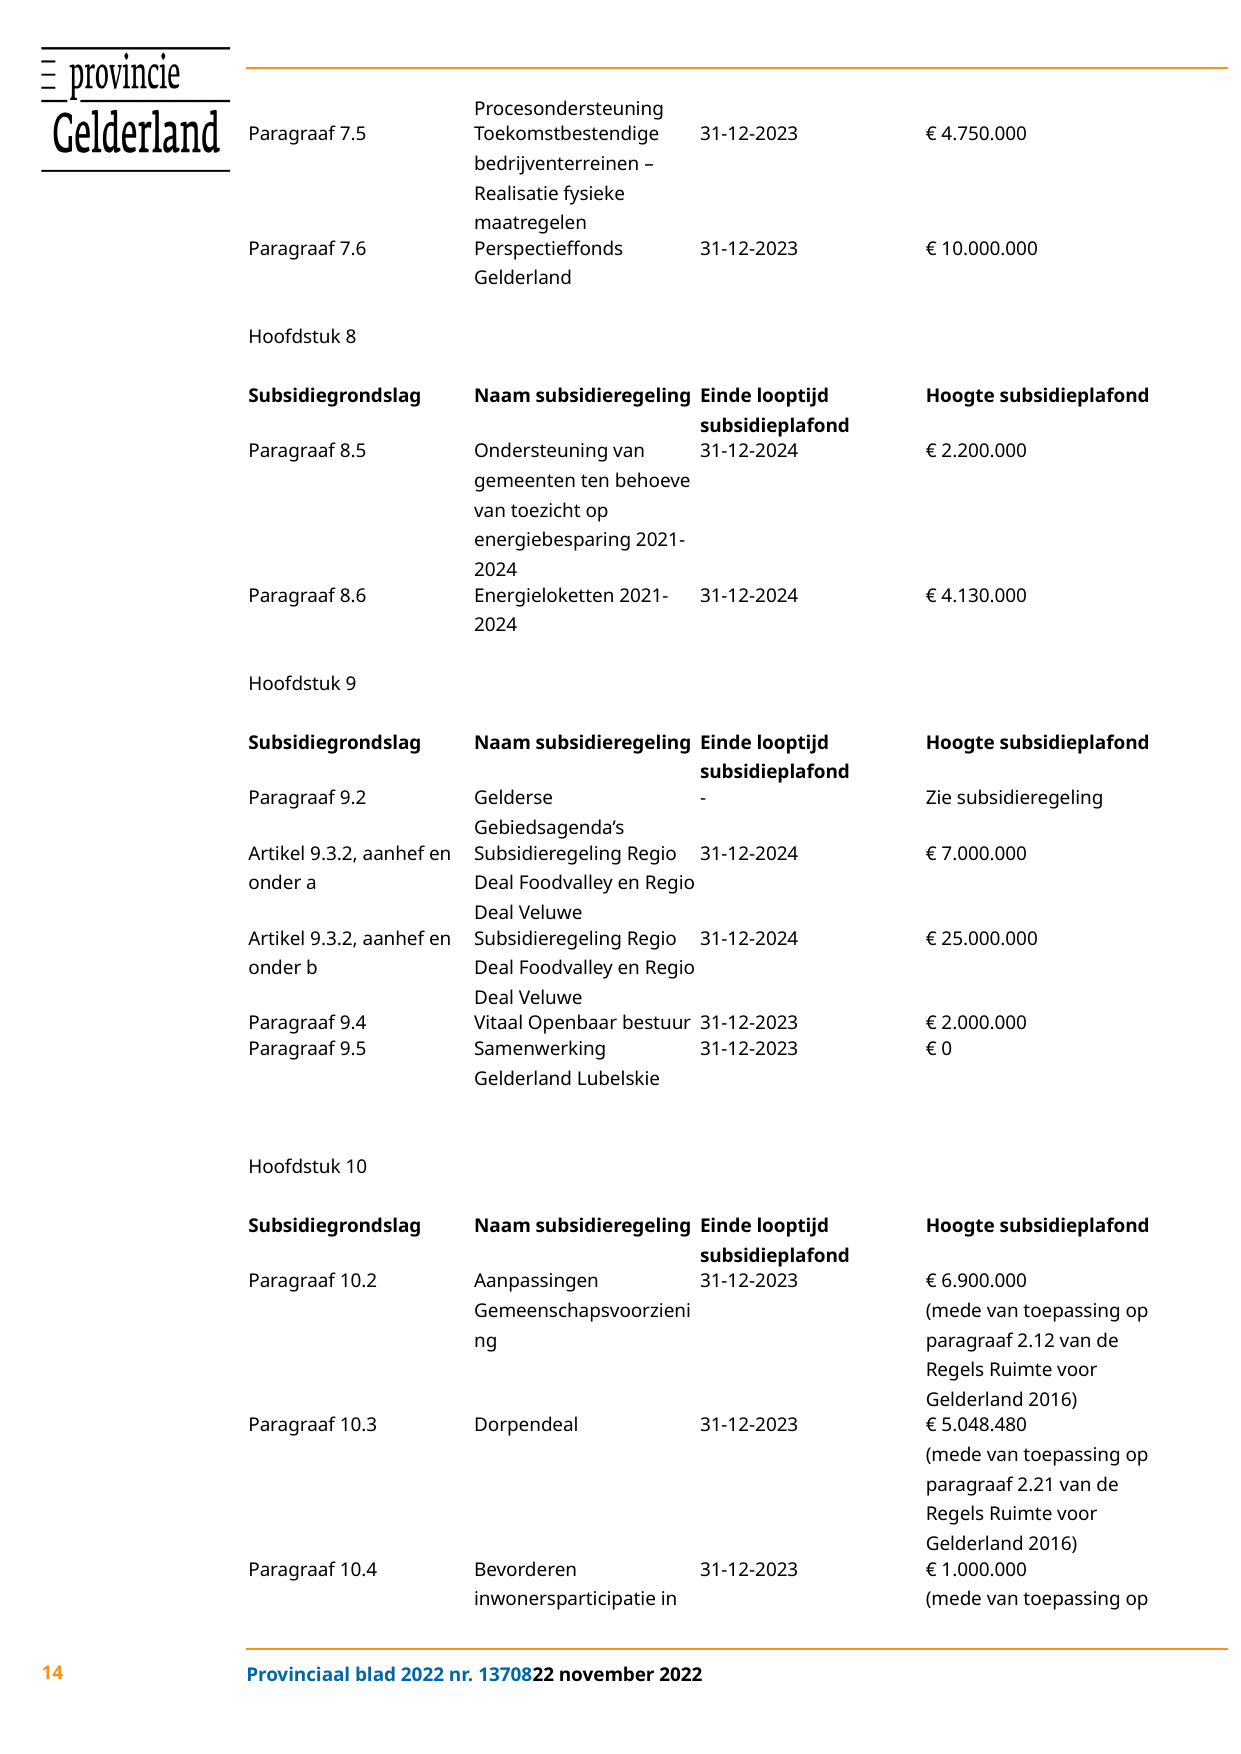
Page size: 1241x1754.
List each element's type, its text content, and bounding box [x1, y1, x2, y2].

table_cell Aanpassingen Gemeenschapsvoorziening [474, 1268, 700, 1412]
table_cell Paragraaf 7.6 [248, 235, 474, 290]
table_cell Perspectieffonds Gelderland [474, 235, 700, 290]
table_cell € 4.750.000 [926, 121, 1152, 235]
table_cell Vitaal Openbaar bestuur [474, 1010, 700, 1035]
table_cell Paragraaf 7.5 [248, 121, 474, 235]
table_cell Zie subsidieregeling [926, 785, 1152, 840]
table_cell € 0 [926, 1035, 1152, 1091]
picture [41, 47, 231, 172]
table_cell 31-12-2023 [700, 235, 926, 290]
table_cell Paragraaf 8.5 [248, 438, 474, 582]
table_cell € 10.000.000 [926, 235, 1152, 290]
table_cell Energieloketten 2021-2024 [474, 582, 700, 637]
table_cell € 2.200.000 [926, 438, 1152, 582]
table_cell [700, 95, 926, 121]
table_cell € 5.048.480 (mede van toepassing op paragraaf 2.21 van de Regels Ruimte voor Gelderland 2016) [926, 1412, 1152, 1556]
table_cell Dorpendeal [474, 1412, 700, 1556]
table_header Subsidiegrondslag [248, 729, 474, 784]
table_header Hoogte subsidieplafond [926, 383, 1152, 438]
table_cell Paragraaf 10.4 [248, 1556, 474, 1611]
table_cell Artikel 9.3.2, aanhef en onder a [248, 840, 474, 925]
table_cell Artikel 9.3.2, aanhef en onder b [248, 925, 474, 1009]
table_header Naam subsidieregeling [474, 1212, 700, 1268]
table_header Einde looptijd subsidieplafond [700, 1212, 926, 1268]
table_cell € 25.000.000 [926, 925, 1152, 1009]
table_cell - Procesondersteuning [474, 95, 700, 121]
table_cell - [700, 785, 926, 840]
table_header Subsidiegrondslag [248, 1212, 474, 1268]
table_header Einde looptijd subsidieplafond [700, 729, 926, 784]
table_cell Paragraaf 10.3 [248, 1412, 474, 1556]
table_cell 31-12-2024 [700, 438, 926, 582]
table_cell Subsidieregeling Regio Deal Foodvalley en Regio Deal Veluwe [474, 840, 700, 925]
table_cell Paragraaf 10.2 [248, 1268, 474, 1412]
table_cell [248, 95, 474, 121]
table_cell Ondersteuning van gemeenten ten behoeve van toezicht op energiebesparing 2021-2024 [474, 438, 700, 582]
table_cell Samenwerking Gelderland Lubelskie [474, 1035, 700, 1091]
table_cell Paragraaf 9.5 [248, 1035, 474, 1091]
table_cell Toekomstbestendige bedrijventerreinen – Realisatie fysieke maatregelen [474, 121, 700, 235]
table_cell € 6.900.000 (mede van toepassing op paragraaf 2.12 van de Regels Ruimte voor Gelderland 2016) [926, 1268, 1152, 1412]
table_cell 31-12-2024 [700, 840, 926, 925]
table_cell € 1.000.000 (mede van toepassing op [926, 1556, 1152, 1611]
table_header Hoogte subsidieplafond [926, 1212, 1152, 1268]
text Hoofdstuk 10 [248, 1153, 1152, 1179]
table_cell [926, 95, 1152, 121]
table_cell 31-12-2023 [700, 1268, 926, 1412]
table_cell 31-12-2024 [700, 582, 926, 637]
table_header Einde looptijd subsidieplafond [700, 383, 926, 438]
table_cell € 7.000.000 [926, 840, 1152, 925]
table_cell Paragraaf 9.4 [248, 1010, 474, 1035]
table_cell Paragraaf 9.2 [248, 785, 474, 840]
table_cell € 2.000.000 [926, 1010, 1152, 1035]
table_header Naam subsidieregeling [474, 729, 700, 784]
table_header Hoogte subsidieplafond [926, 729, 1152, 784]
table_cell Bevorderen inwonersparticipatie in [474, 1556, 700, 1611]
table_cell 31-12-2023 [700, 1010, 926, 1035]
table_cell Paragraaf 8.6 [248, 582, 474, 637]
table_cell Gelderse Gebiedsagenda’s [474, 785, 700, 840]
table_cell 31-12-2023 [700, 1556, 926, 1611]
table_cell 31-12-2023 [700, 1035, 926, 1091]
table_cell 31-12-2024 [700, 925, 926, 1009]
table_header Naam subsidieregeling [474, 383, 700, 438]
table_cell Subsidieregeling Regio Deal Foodvalley en Regio Deal Veluwe [474, 925, 700, 1009]
table_cell 31-12-2023 [700, 1412, 926, 1556]
text Hoofdstuk 9 [248, 670, 1152, 696]
text Hoofdstuk 8 [248, 323, 1152, 349]
table_cell 31-12-2023 [700, 121, 926, 235]
table_header Subsidiegrondslag [248, 383, 474, 438]
table_cell € 4.130.000 [926, 582, 1152, 637]
